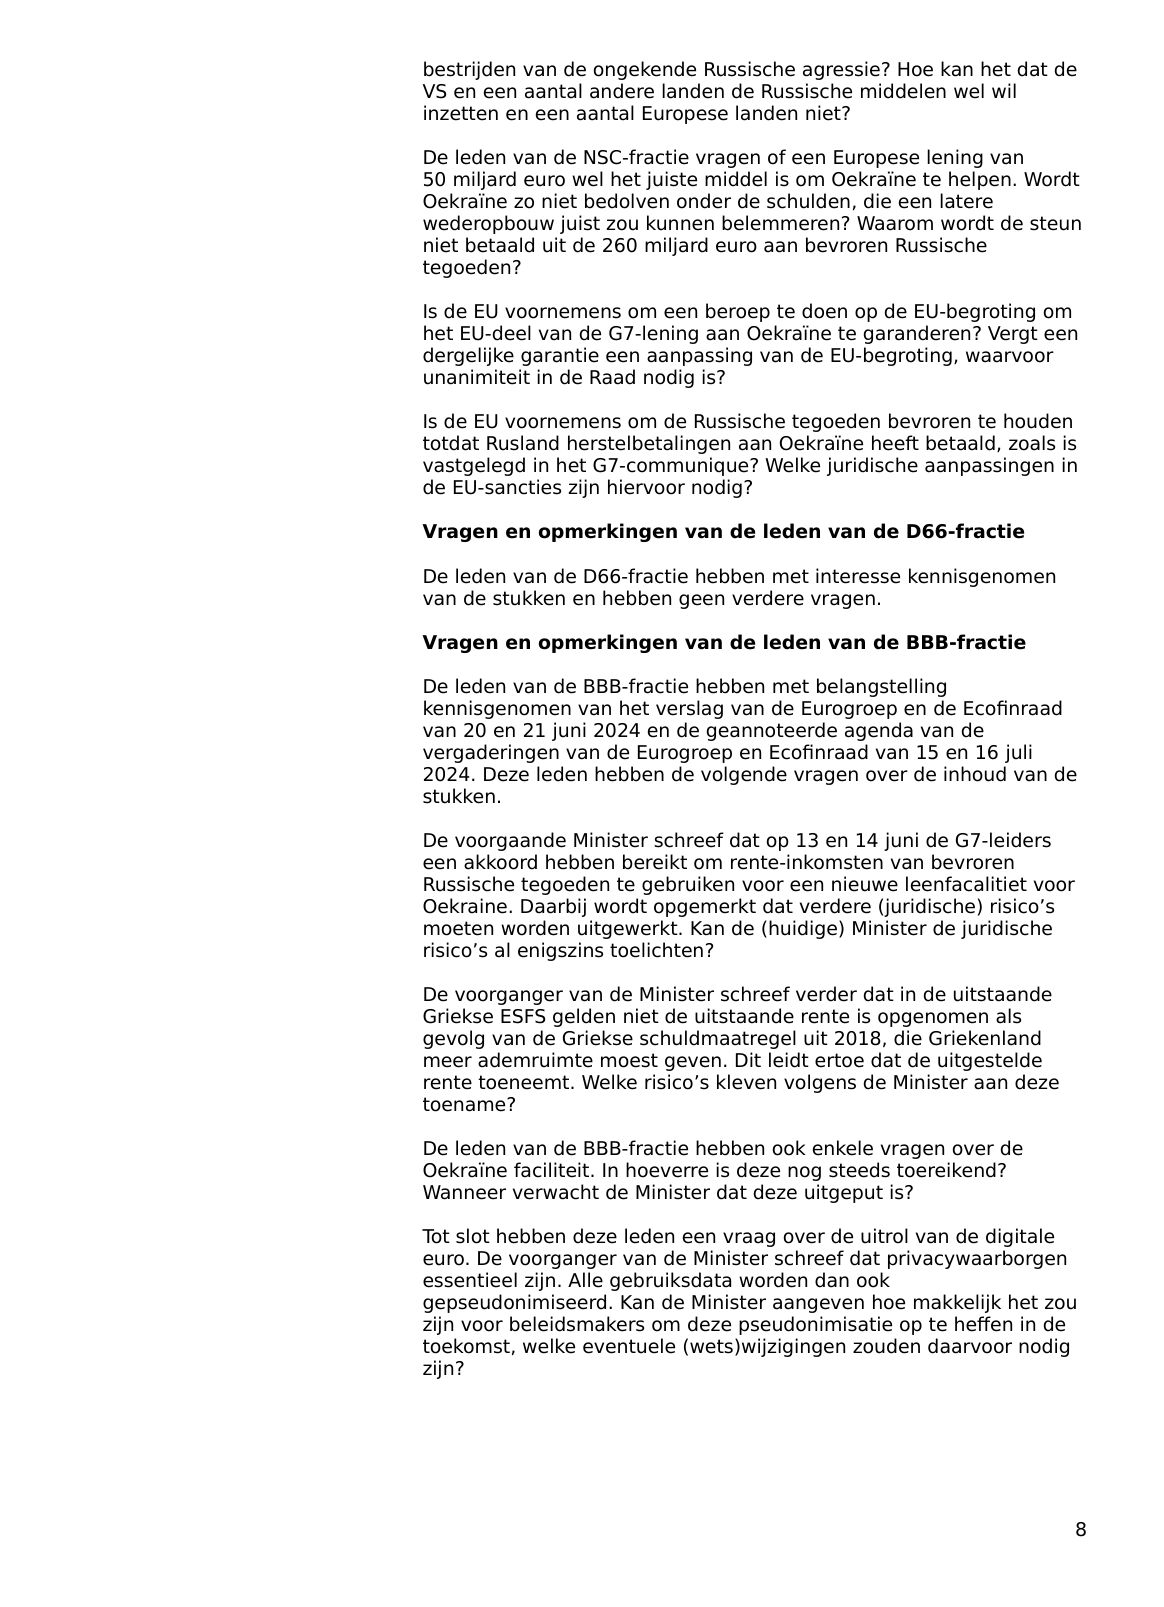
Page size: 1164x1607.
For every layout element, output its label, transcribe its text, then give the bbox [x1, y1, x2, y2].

text bestrijden van de ongekende Russische agressie? Hoe kan het dat de VS en een aantal andere landen de Russische middelen wel wil inzetten en een aantal Europese landen niet? [422, 59, 1087, 125]
text De leden van de D66-fractie hebben met interesse kennisgenomen van de stukken en hebben geen verdere vragen. [422, 566, 1087, 609]
text De leden van de BBB-fractie hebben met belangstelling kennisgenomen van het verslag van de Eurogroep en de Ecofinraad van 20 en 21 juni 2024 en de geannoteerde agenda van de vergaderingen van de Eurogroep en Ecofinraad van 15 en 16 juli 2024. Deze leden hebben de volgende vragen over de inhoud van de stukken. [422, 676, 1087, 808]
text De voorganger van de Minister schreef verder dat in de uitstaande Griekse ESFS gelden niet de uitstaande rente is opgenomen als gevolg van de Griekse schuldmaatregel uit 2018, die Griekenland meer ademruimte moest geven. Dit leidt ertoe dat de uitgestelde rente toeneemt. Welke risico’s kleven volgens de Minister aan deze toename? [422, 984, 1087, 1116]
text De voorgaande Minister schreef dat op 13 en 14 juni de G7-leiders een akkoord hebben bereikt om rente-inkomsten van bevroren Russische tegoeden te gebruiken voor een nieuwe leenfacalitiet voor Oekraine. Daarbij wordt opgemerkt dat verdere (juridische) risico’s moeten worden uitgewerkt. Kan de (huidige) Minister de juridische risico’s al enigszins toelichten? [422, 830, 1087, 962]
text Is de EU voornemens om de Russische tegoeden bevroren te houden totdat Rusland herstelbetalingen aan Oekraïne heeft betaald, zoals is vastgelegd in het G7-communique? Welke juridische aanpassingen in de EU-sancties zijn hiervoor nodig? [422, 411, 1087, 499]
text Is de EU voornemens om een beroep te doen op de EU-begroting om het EU-deel van de G7-lening aan Oekraïne te garanderen? Vergt een dergelijke garantie een aanpassing van de EU-begroting, waarvoor unanimiteit in de Raad nodig is? [422, 301, 1087, 389]
subtitle Vragen en opmerkingen van de leden van de D66-fractie [422, 521, 1087, 543]
text De leden van de NSC-fractie vragen of een Europese lening van 50 miljard euro wel het juiste middel is om Oekraïne te helpen. Wordt Oekraïne zo niet bedolven onder de schulden, die een latere wederopbouw juist zou kunnen belemmeren? Waarom wordt de steun niet betaald uit de 260 miljard euro aan bevroren Russische tegoeden? [422, 147, 1087, 279]
subtitle Vragen en opmerkingen van de leden van de BBB-fractie [422, 632, 1087, 654]
text Tot slot hebben deze leden een vraag over de uitrol van de digitale euro. De voorganger van de Minister schreef dat privacywaarborgen essentieel zijn. Alle gebruiksdata worden dan ook gepseudonimiseerd. Kan de Minister aangeven hoe makkelijk het zou zijn voor beleidsmakers om deze pseudonimisatie op te heffen in de toekomst, welke eventuele (wets)wijzigingen zouden daarvoor nodig zijn? [422, 1226, 1087, 1380]
text De leden van de BBB-fractie hebben ook enkele vragen over de Oekraïne faciliteit. In hoeverre is deze nog steeds toereikend? Wanneer verwacht de Minister dat deze uitgeput is? [422, 1138, 1087, 1204]
